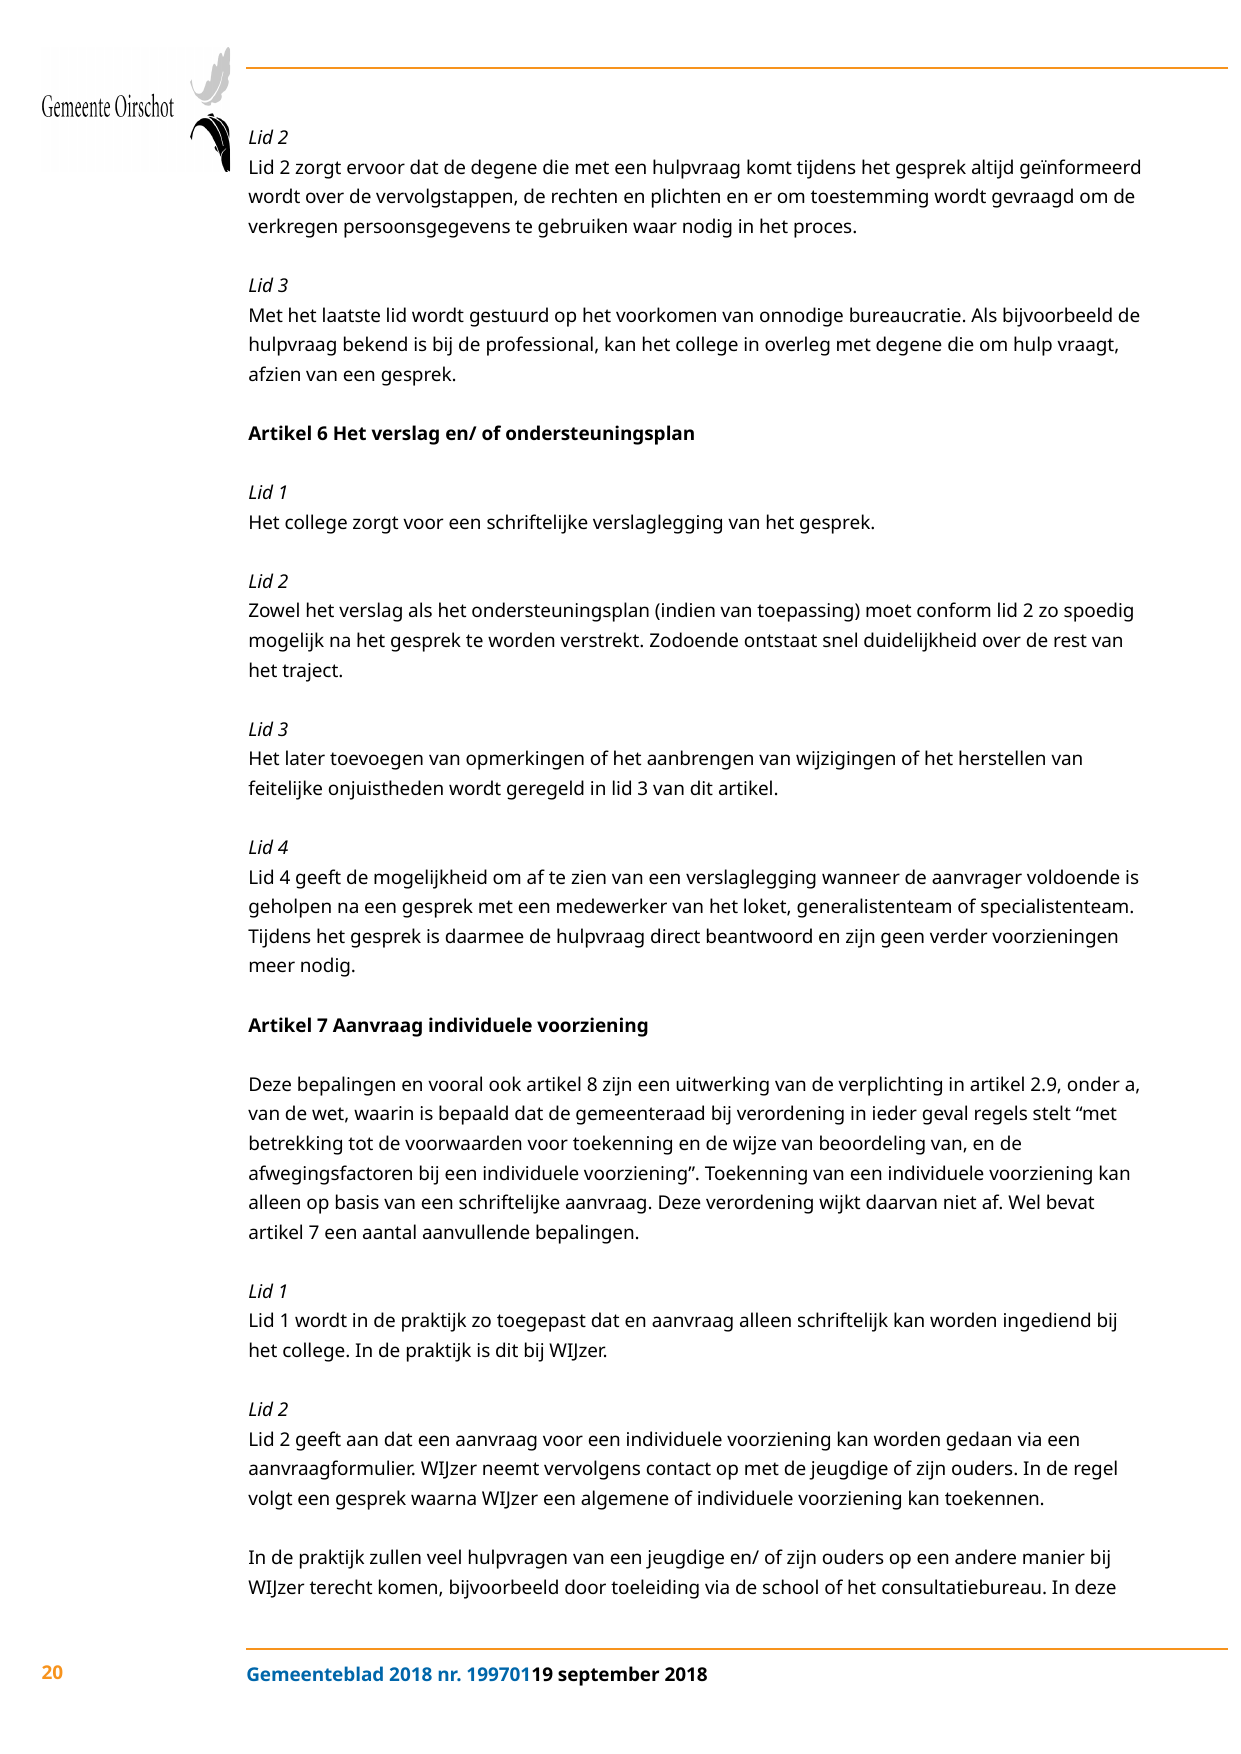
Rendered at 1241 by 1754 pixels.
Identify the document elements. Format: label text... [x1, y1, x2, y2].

text Lid 2 [248, 568, 1152, 594]
text Lid 2 zorgt ervoor dat de degene die met een hulpvraag komt tijdens het gesprek altijd geïnformeerd wordt over de vervolgstappen, de rechten en plichten en er om toestemming wordt gevraagd om de verkregen persoonsgegevens te gebruiken waar nodig in het proces. [248, 154, 1152, 239]
text Lid 4 [248, 834, 1152, 860]
text Het later toevoegen van opmerkingen of het aanbrengen van wijzigingen of het herstellen van feitelijke onjuistheden wordt geregeld in lid 3 van dit artikel. [248, 746, 1152, 801]
text Lid 4 geeft de mogelijkheid om af te zien van een verslaglegging wanneer de aanvrager voldoende is geholpen na een gesprek met een medewerker van het loket, generalistenteam of specialistenteam. Tijdens het gesprek is daarmee de hulpvraag direct beantwoord en zijn geen verder voorzieningen meer nodig. [248, 864, 1152, 978]
text Deze bepalingen en vooral ook artikel 8 zijn een uitwerking van de verplichting in artikel 2.9, onder a, van de wet, waarin is bepaald dat de gemeenteraad bij verordening in ieder geval regels stelt “met betrekking tot de voorwaarden voor toekenning en de wijze van beoordeling van, en de afwegingsfactoren bij een individuele voorziening”. Toekenning van een individuele voorziening kan alleen op basis van een schriftelijke aanvraag. Deze verordening wijkt daarvan niet af. Wel bevat artikel 7 een aantal aanvullende bepalingen. [248, 1071, 1152, 1245]
text Artikel 7 Aanvraag individuele voorziening [248, 1012, 1152, 1038]
text Zowel het verslag als het ondersteuningsplan (indien van toepassing) moet conform lid 2 zo spoedig mogelijk na het gesprek te worden verstrekt. Zodoende ontstaat snel duidelijkheid over de rest van het traject. [248, 598, 1152, 683]
text Lid 3 [248, 272, 1152, 298]
picture [41, 47, 231, 172]
text Lid 2 geeft aan dat een aanvraag voor een individuele voorziening kan worden gedaan via een aanvraagformulier. WIJzer neemt vervolgens contact op met de jeugdige of zijn ouders. In de regel volgt een gesprek waarna WIJzer een algemene of individuele voorziening kan toekennen. [248, 1426, 1152, 1511]
text Het college zorgt voor een schriftelijke verslaglegging van het gesprek. [248, 509, 1152, 535]
text In de praktijk zullen veel hulpvragen van een jeugdige en/ of zijn ouders op een andere manier bij WIJzer terecht komen, bijvoorbeeld door toeleiding via de school of het consultatiebureau. In deze [248, 1544, 1152, 1600]
text Lid 1 [248, 1278, 1152, 1304]
text Lid 3 [248, 716, 1152, 742]
text Lid 1 wordt in de praktijk zo toegepast dat en aanvraag alleen schriftelijk kan worden ingediend bij het college. In de praktijk is dit bij WIJzer. [248, 1308, 1152, 1363]
text Lid 2 [248, 1396, 1152, 1422]
text Met het laatste lid wordt gestuurd op het voorkomen van onnodige bureaucratie. Als bijvoorbeeld de hulpvraag bekend is bij de professional, kan het college in overleg met degene die om hulp vraagt, afzien van een gesprek. [248, 302, 1152, 387]
text Artikel 6 Het verslag en/ of ondersteuningsplan [248, 420, 1152, 446]
text Lid 1 [248, 479, 1152, 505]
text Lid 2 [248, 124, 1152, 150]
